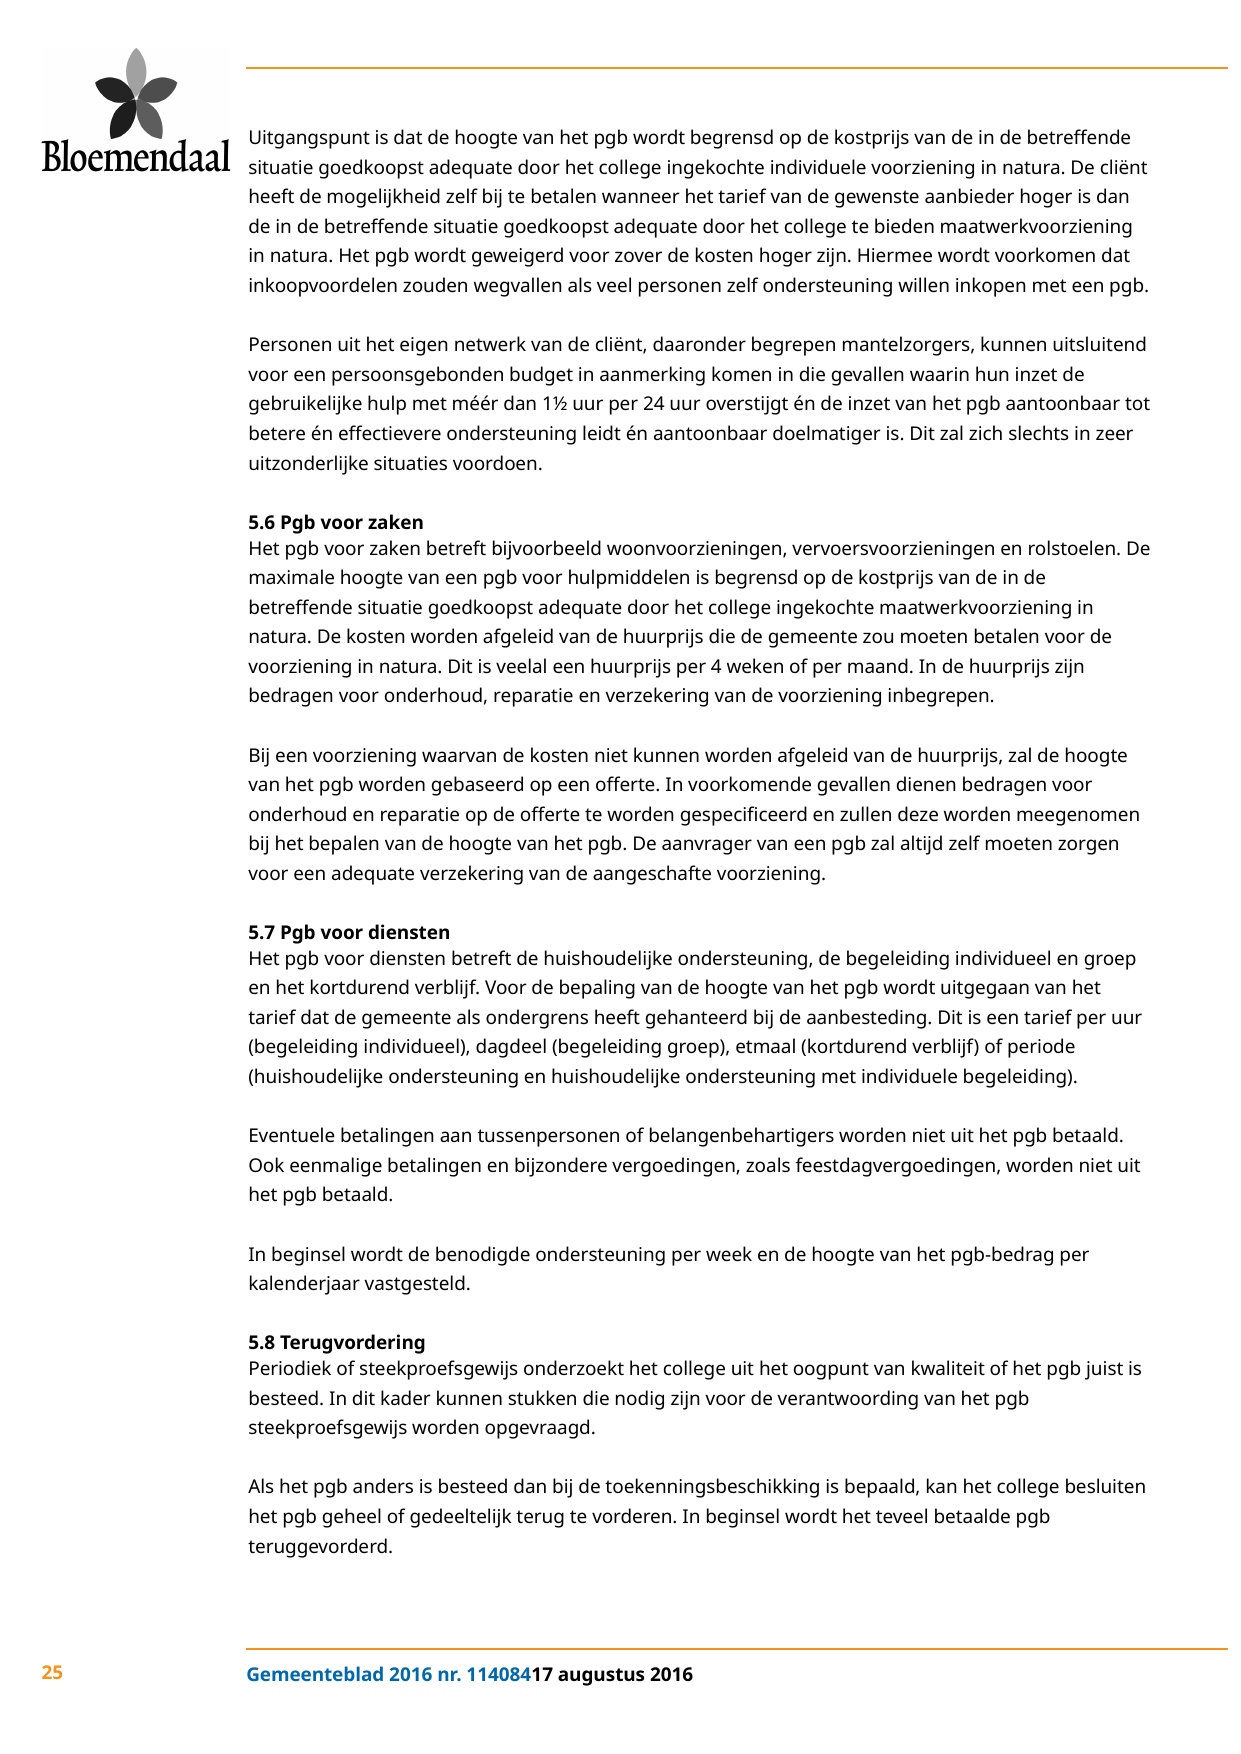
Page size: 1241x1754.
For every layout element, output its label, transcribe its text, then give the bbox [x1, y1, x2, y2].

text 5.8 Terugvordering [248, 1329, 1152, 1355]
text Als het pgb anders is besteed dan bij de toekenningsbeschikking is bepaald, kan het college besluiten het pgb geheel of gedeeltelijk terug te vorderen. In beginsel wordt het teveel betaalde pgb teruggevorderd. [248, 1474, 1152, 1558]
text Eventuele betalingen aan tussenpersonen of belangenbehartigers worden niet uit het pgb betaald. [248, 1122, 1152, 1148]
text Uitgangspunt is dat de hoogte van het pgb wordt begrensd op de kostprijs van de in de betreffende situatie goedkoopst adequate door het college ingekochte individuele voorziening in natura. De cliënt heeft de mogelijkheid zelf bij te betalen wanneer het tarief van de gewenste aanbieder hoger is dan de in de betreffende situatie goedkoopst adequate door het college te bieden maatwerkvoorziening in natura. Het pgb wordt geweigerd voor zover de kosten hoger zijn. Hiermee wordt voorkomen dat inkoopvoordelen zouden wegvallen als veel personen zelf ondersteuning willen inkopen met een pgb. [248, 124, 1152, 298]
text Personen uit het eigen netwerk van de cliënt, daaronder begrepen mantelzorgers, kunnen uitsluitend voor een persoonsgebonden budget in aanmerking komen in die gevallen waarin hun inzet de gebruikelijke hulp met méér dan 1½ uur per 24 uur overstijgt én de inzet van het pgb aantoonbaar tot betere én effectievere ondersteuning leidt én aantoonbaar doelmatiger is. Dit zal zich slechts in zeer uitzonderlijke situaties voordoen. [248, 331, 1152, 476]
text 5.6 Pgb voor zaken [248, 509, 1152, 535]
text 5.7 Pgb voor diensten [248, 919, 1152, 945]
text Het pgb voor zaken betreft bijvoorbeeld woonvoorzieningen, vervoersvoorzieningen en rolstoelen. De maximale hoogte van een pgb voor hulpmiddelen is begrensd op de kostprijs van de in de betreffende situatie goedkoopst adequate door het college ingekochte maatwerkvoorziening in natura. De kosten worden afgeleid van de huurprijs die de gemeente zou moeten betalen voor de voorziening in natura. Dit is veelal een huurprijs per 4 weken of per maand. In de huurprijs zijn bedragen voor onderhoud, reparatie en verzekering van de voorziening inbegrepen. [248, 535, 1152, 708]
picture [41, 47, 231, 172]
text Het pgb voor diensten betreft de huishoudelijke ondersteuning, de begeleiding individueel en groep en het kortdurend verblijf. Voor de bepaling van de hoogte van het pgb wordt uitgegaan van het tarief dat de gemeente als ondergrens heeft gehanteerd bij de aanbesteding. Dit is een tarief per uur (begeleiding individueel), dagdeel (begeleiding groep), etmaal (kortdurend verblijf) of periode (huishoudelijke ondersteuning en huishoudelijke ondersteuning met individuele begeleiding). [248, 945, 1152, 1089]
text In beginsel wordt de benodigde ondersteuning per week en de hoogte van het pgb-bedrag per kalenderjaar vastgesteld. [248, 1241, 1152, 1296]
text Bij een voorziening waarvan de kosten niet kunnen worden afgeleid van de huurprijs, zal de hoogte van het pgb worden gebaseerd op een offerte. In voorkomende gevallen dienen bedragen voor onderhoud en reparatie op de offerte te worden gespecificeerd en zullen deze worden meegenomen bij het bepalen van de hoogte van het pgb. De aanvrager van een pgb zal altijd zelf moeten zorgen voor een adequate verzekering van de aangeschafte voorziening. [248, 742, 1152, 886]
text Periodiek of steekproefsgewijs onderzoekt het college uit het oogpunt van kwaliteit of het pgb juist is besteed. In dit kader kunnen stukken die nodig zijn voor de verantwoording van het pgb steekproefsgewijs worden opgevraagd. [248, 1355, 1152, 1440]
text Ook eenmalige betalingen en bijzondere vergoedingen, zoals feestdagvergoedingen, worden niet uit het pgb betaald. [248, 1152, 1152, 1207]
